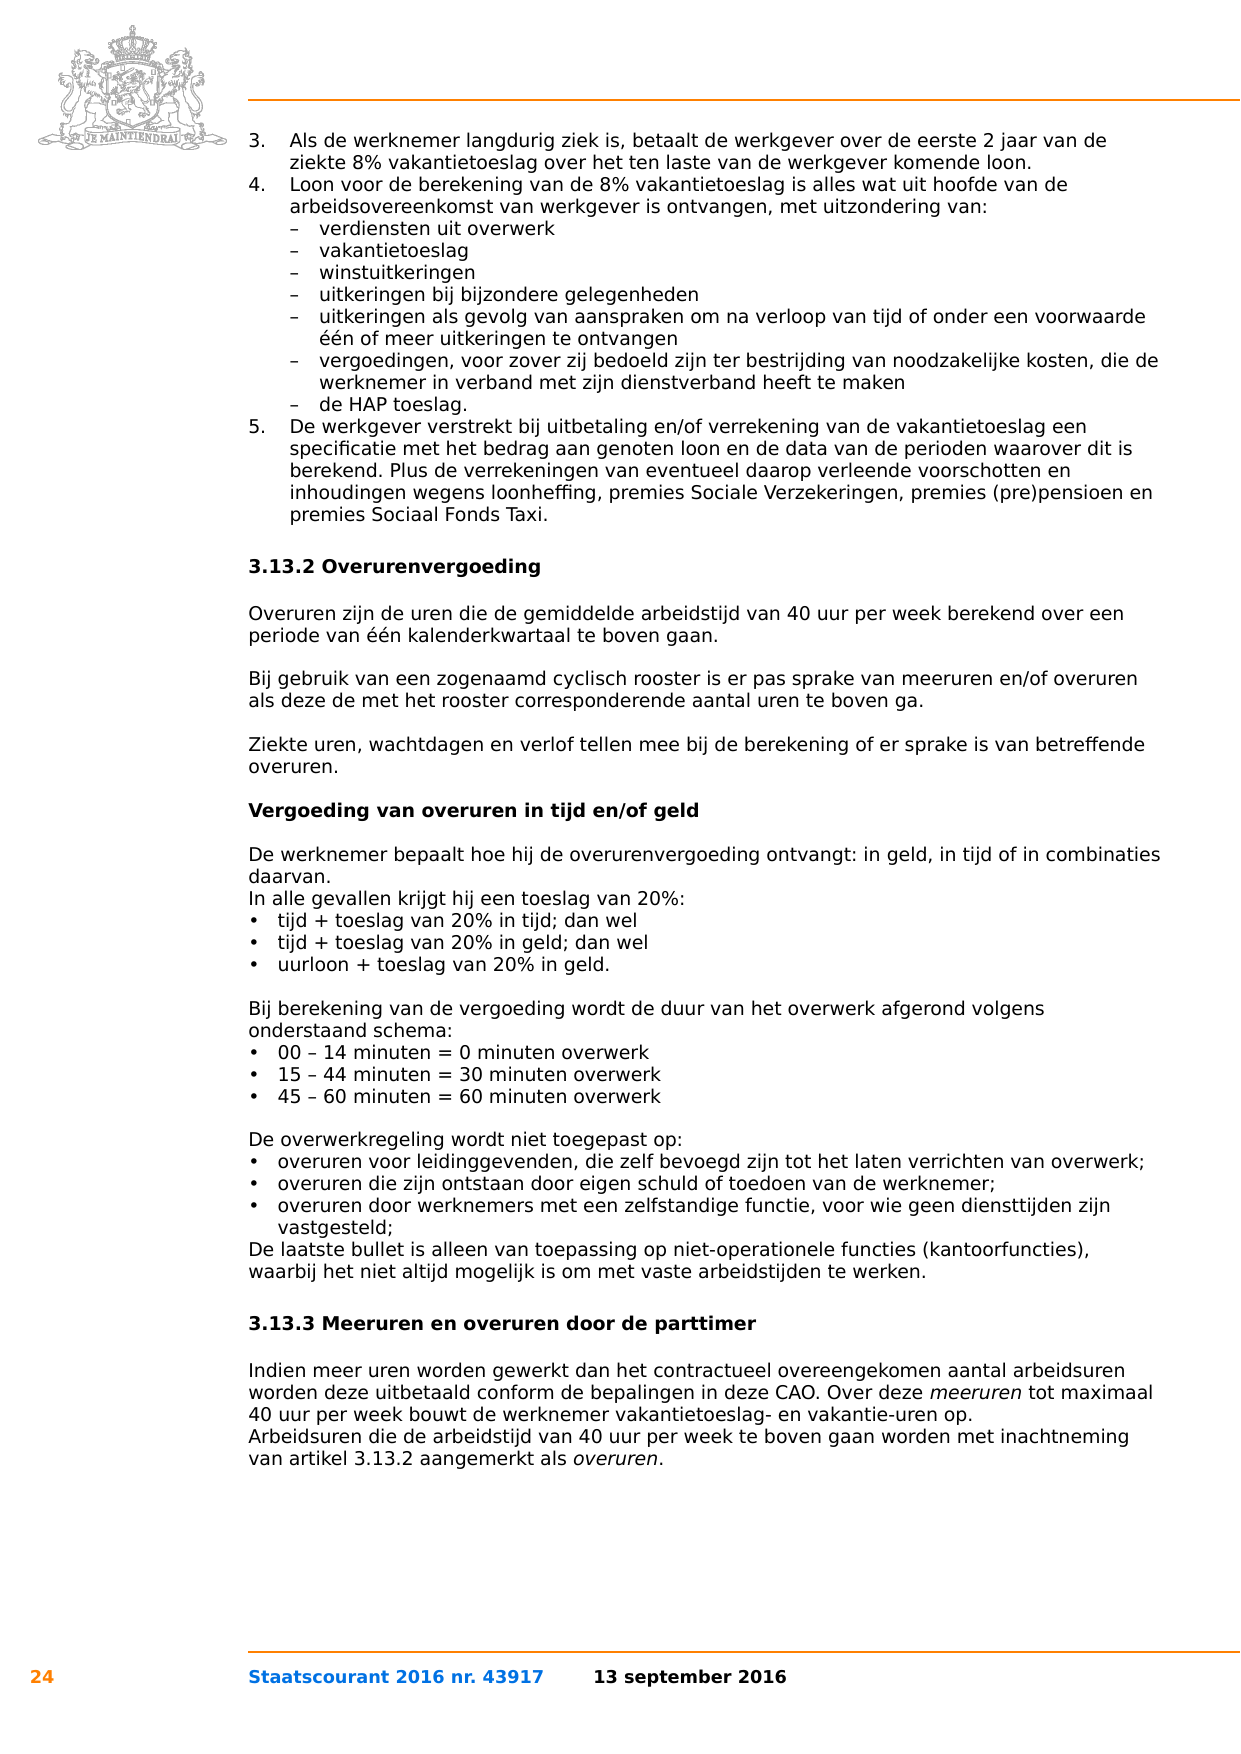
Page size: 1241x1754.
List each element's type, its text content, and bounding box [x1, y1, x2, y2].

text – vergoedingen, voor zover zij bedoeld zijn ter bestrijding van noodzakelijke kosten, die de werknemer in verband met zijn dienstverband heeft te maken [289, 350, 1163, 394]
subtitle Vergoeding van overuren in tijd en/of geld [248, 800, 1163, 822]
text 3. Als de werknemer langdurig ziek is, betaalt de werkgever over de eerste 2 jaar van de ziekte 8% vakantietoeslag over het ten laste van de werkgever komende loon. [248, 130, 1163, 174]
text De laatste bullet is alleen van toepassing op niet-operationele functies (kantoorfuncties), waarbij het niet altijd mogelijk is om met vaste arbeidstijden te werken. [248, 1239, 1163, 1283]
text • overuren door werknemers met een zelfstandige functie, voor wie geen diensttijden zijn vastgesteld; [248, 1195, 1163, 1239]
text • uurloon + toeslag van 20% in geld. [248, 954, 1163, 976]
text – uitkeringen als gevolg van aanspraken om na verloop van tijd of onder een voorwaarde één of meer uitkeringen te ontvangen [289, 306, 1163, 350]
text – uitkeringen bij bijzondere gelegenheden [289, 284, 1163, 306]
text 4. Loon voor de berekening van de 8% vakantietoeslag is alles wat uit hoofde van de arbeidsovereenkomst van werkgever is ontvangen, met uitzondering van: [248, 174, 1163, 218]
text Overuren zijn de uren die de gemiddelde arbeidstijd van 40 uur per week berekend over een periode van één kalenderkwartaal te boven gaan. [248, 602, 1163, 646]
picture [38, 25, 227, 150]
text Bij gebruik van een zogenaamd cyclisch rooster is er pas sprake van meeruren en/of overuren als deze de met het rooster corresponderende aantal uren te boven ga. [248, 668, 1163, 712]
text In alle gevallen krijgt hij een toeslag van 20%: [248, 888, 1163, 910]
text Ziekte uren, wachtdagen en verlof tellen mee bij de berekening of er sprake is van betreffende overuren. [248, 734, 1163, 778]
text • tijd + toeslag van 20% in geld; dan wel [248, 932, 1163, 954]
text – verdiensten uit overwerk [289, 218, 1163, 240]
text Bij berekening van de vergoeding wordt de duur van het overwerk afgerond volgens onderstaand schema: [248, 998, 1163, 1042]
subtitle 3.13.3 Meeruren en overuren door de parttimer [248, 1313, 1163, 1335]
text • overuren die zijn ontstaan door eigen schuld of toedoen van de werknemer; [248, 1173, 1163, 1195]
text – winstuitkeringen [289, 262, 1163, 284]
text De overwerkregeling wordt niet toegepast op: [248, 1129, 1163, 1151]
text • 00 – 14 minuten = 0 minuten overwerk [248, 1042, 1163, 1063]
text – de HAP toeslag. [289, 394, 1163, 416]
subtitle 3.13.2 Overurenvergoeding [248, 556, 1163, 577]
text • overuren voor leidinggevenden, die zelf bevoegd zijn tot het laten verrichten van overwerk; [248, 1151, 1163, 1173]
text 5. De werkgever verstrekt bij uitbetaling en/of verrekening van de vakantietoeslag een specificatie met het bedrag aan genoten loon en de data van de perioden waarover dit is berekend. Plus de verrekeningen van eventueel daarop verleende voorschotten en inhoudingen wegens loonheffing, premies Sociale Verzekeringen, premies (pre)pensioen en premies Sociaal Fonds Taxi. [248, 416, 1163, 526]
text Arbeidsuren die de arbeidstijd van 40 uur per week te boven gaan worden met inachtneming van artikel 3.13.2 aangemerkt als overuren. [248, 1426, 1163, 1470]
text Indien meer uren worden gewerkt dan het contractueel overeengekomen aantal arbeidsuren worden deze uitbetaald conform de bepalingen in deze CAO. Over deze meeruren tot maximaal 40 uur per week bouwt de werknemer vakantietoeslag- en vakantie-uren op. [248, 1360, 1163, 1426]
text De werknemer bepaalt hoe hij de overurenvergoeding ontvangt: in geld, in tijd of in combinaties daarvan. [248, 844, 1163, 888]
text • tijd + toeslag van 20% in tijd; dan wel [248, 910, 1163, 932]
text • 45 – 60 minuten = 60 minuten overwerk [248, 1086, 1163, 1107]
text – vakantietoeslag [289, 240, 1163, 262]
text • 15 – 44 minuten = 30 minuten overwerk [248, 1063, 1163, 1086]
